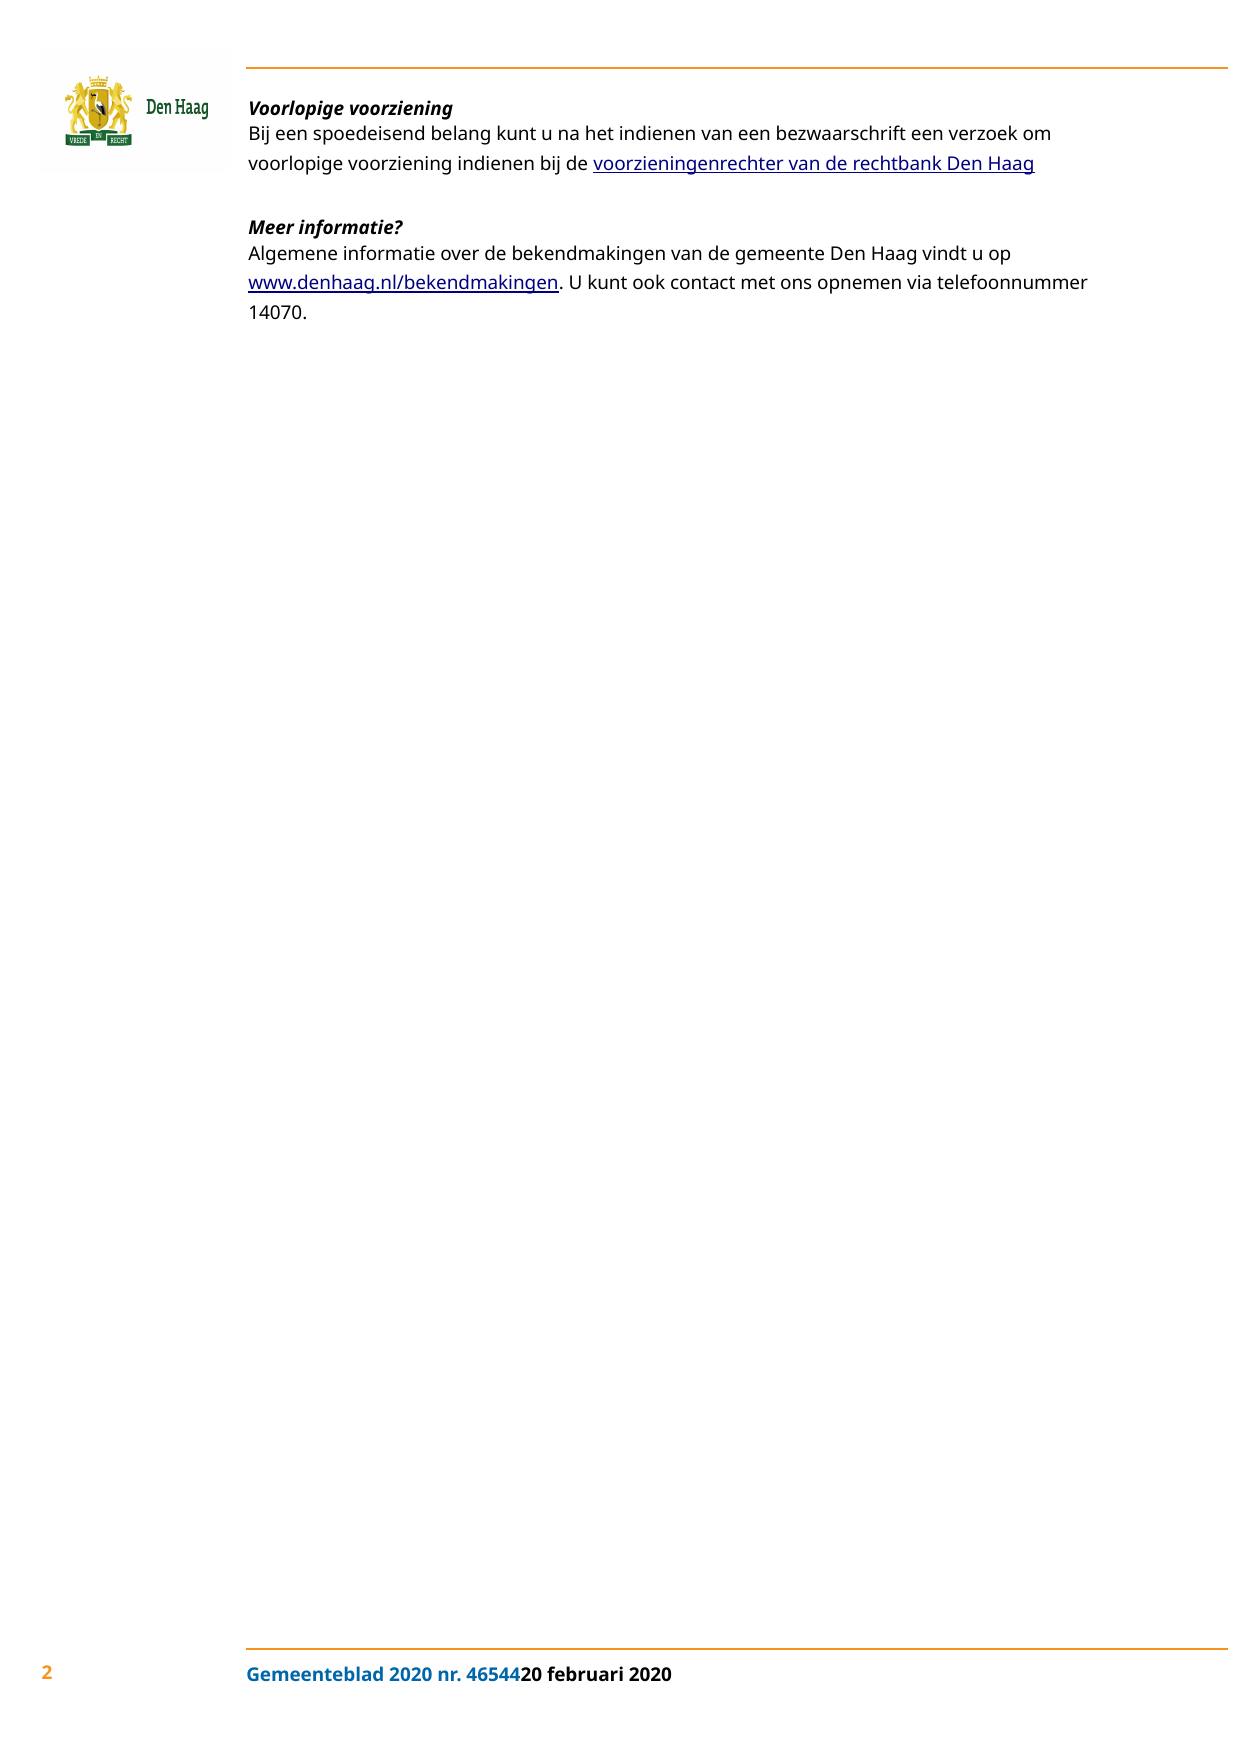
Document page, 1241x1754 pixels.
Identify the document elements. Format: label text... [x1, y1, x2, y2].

text Meer informatie? [248, 214, 1152, 240]
text Voorlopige voorziening [248, 95, 1152, 121]
text Algemene informatie over de bekendmakingen van de gemeente Den Haag vindt u op www.denhaag.nl/bekendmakingen. U kunt ook contact met ons opnemen via telefoonnummer 14070. [248, 240, 1152, 325]
picture [41, 47, 231, 172]
text Bij een spoedeisend belang kunt u na het indienen van een bezwaarschrift een verzoek om voorlopige voorziening indienen bij de voorzieningenrechter van de rechtbank Den Haag [248, 121, 1152, 176]
